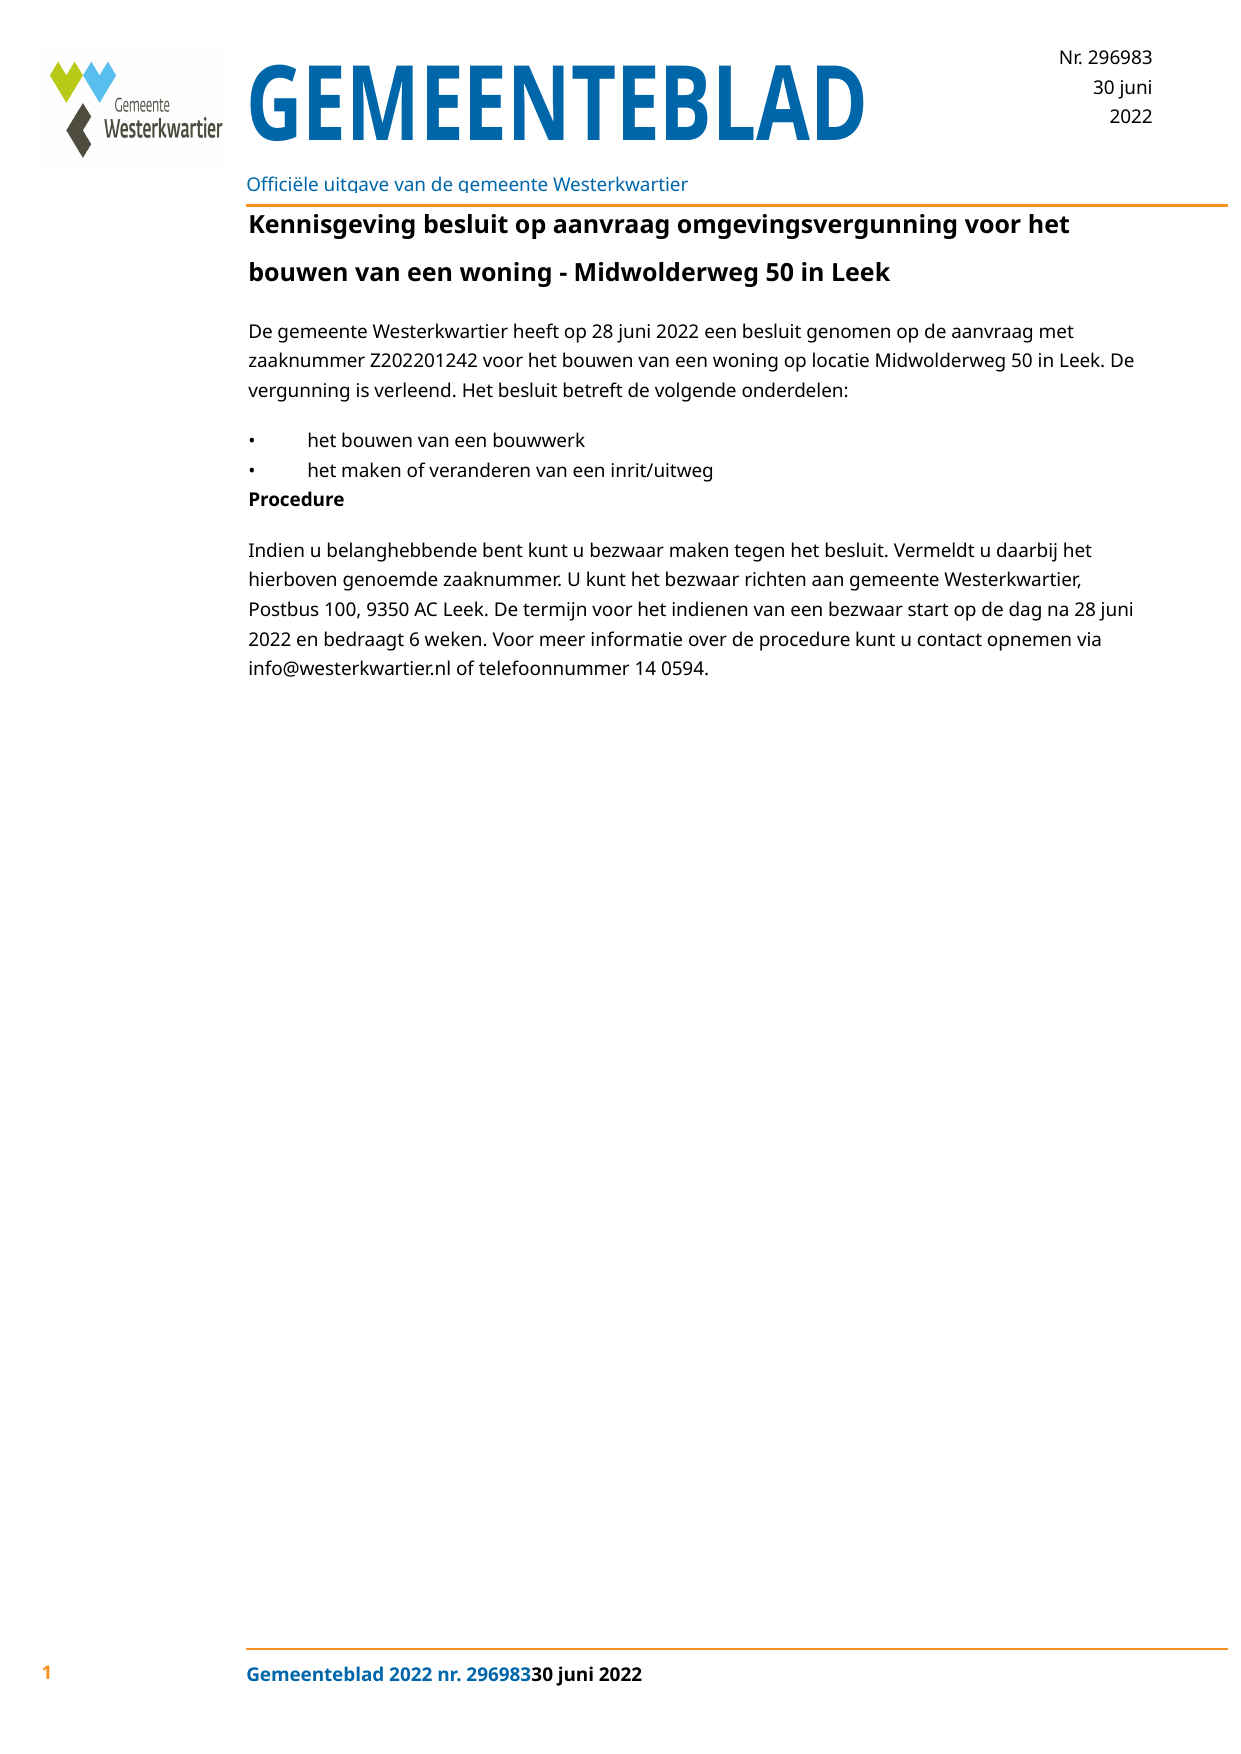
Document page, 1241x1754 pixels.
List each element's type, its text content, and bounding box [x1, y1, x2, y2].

list het maken of veranderen van een inrit/uitweg [248, 457, 1152, 483]
list het bouwen van een bouwwerk [248, 427, 1152, 453]
text Procedure [248, 487, 1152, 512]
text De gemeente Westerkwartier heeft op 28 juni 2022 een besluit genomen op de aanvraag met zaaknummer Z202201242 voor het bouwen van een woning op locatie Midwolderweg 50 in Leek. De vergunning is verleend. Het besluit betreft de volgende onderdelen: [248, 318, 1152, 403]
text Indien u belanghebbende bent kunt u bezwaar maken tegen het besluit. Vermeldt u daarbij het hierboven genoemde zaaknummer. U kunt het bezwaar richten aan gemeente Westerkwartier, Postbus 100, 9350 AC Leek. De termijn voor het indienen van een bezwaar start op de dag na 28 juni 2022 en bedraagt 6 weken. Voor meer informatie over de procedure kunt u contact opnemen via info@westerkwartier.nl of telefoonnummer 14 0594. [248, 537, 1152, 681]
picture [41, 47, 231, 172]
text Kennisgeving besluit op aanvraag omgevingsvergunning voor het bouwen van een woning - Midwolderweg 50 in Leek [248, 207, 1152, 288]
